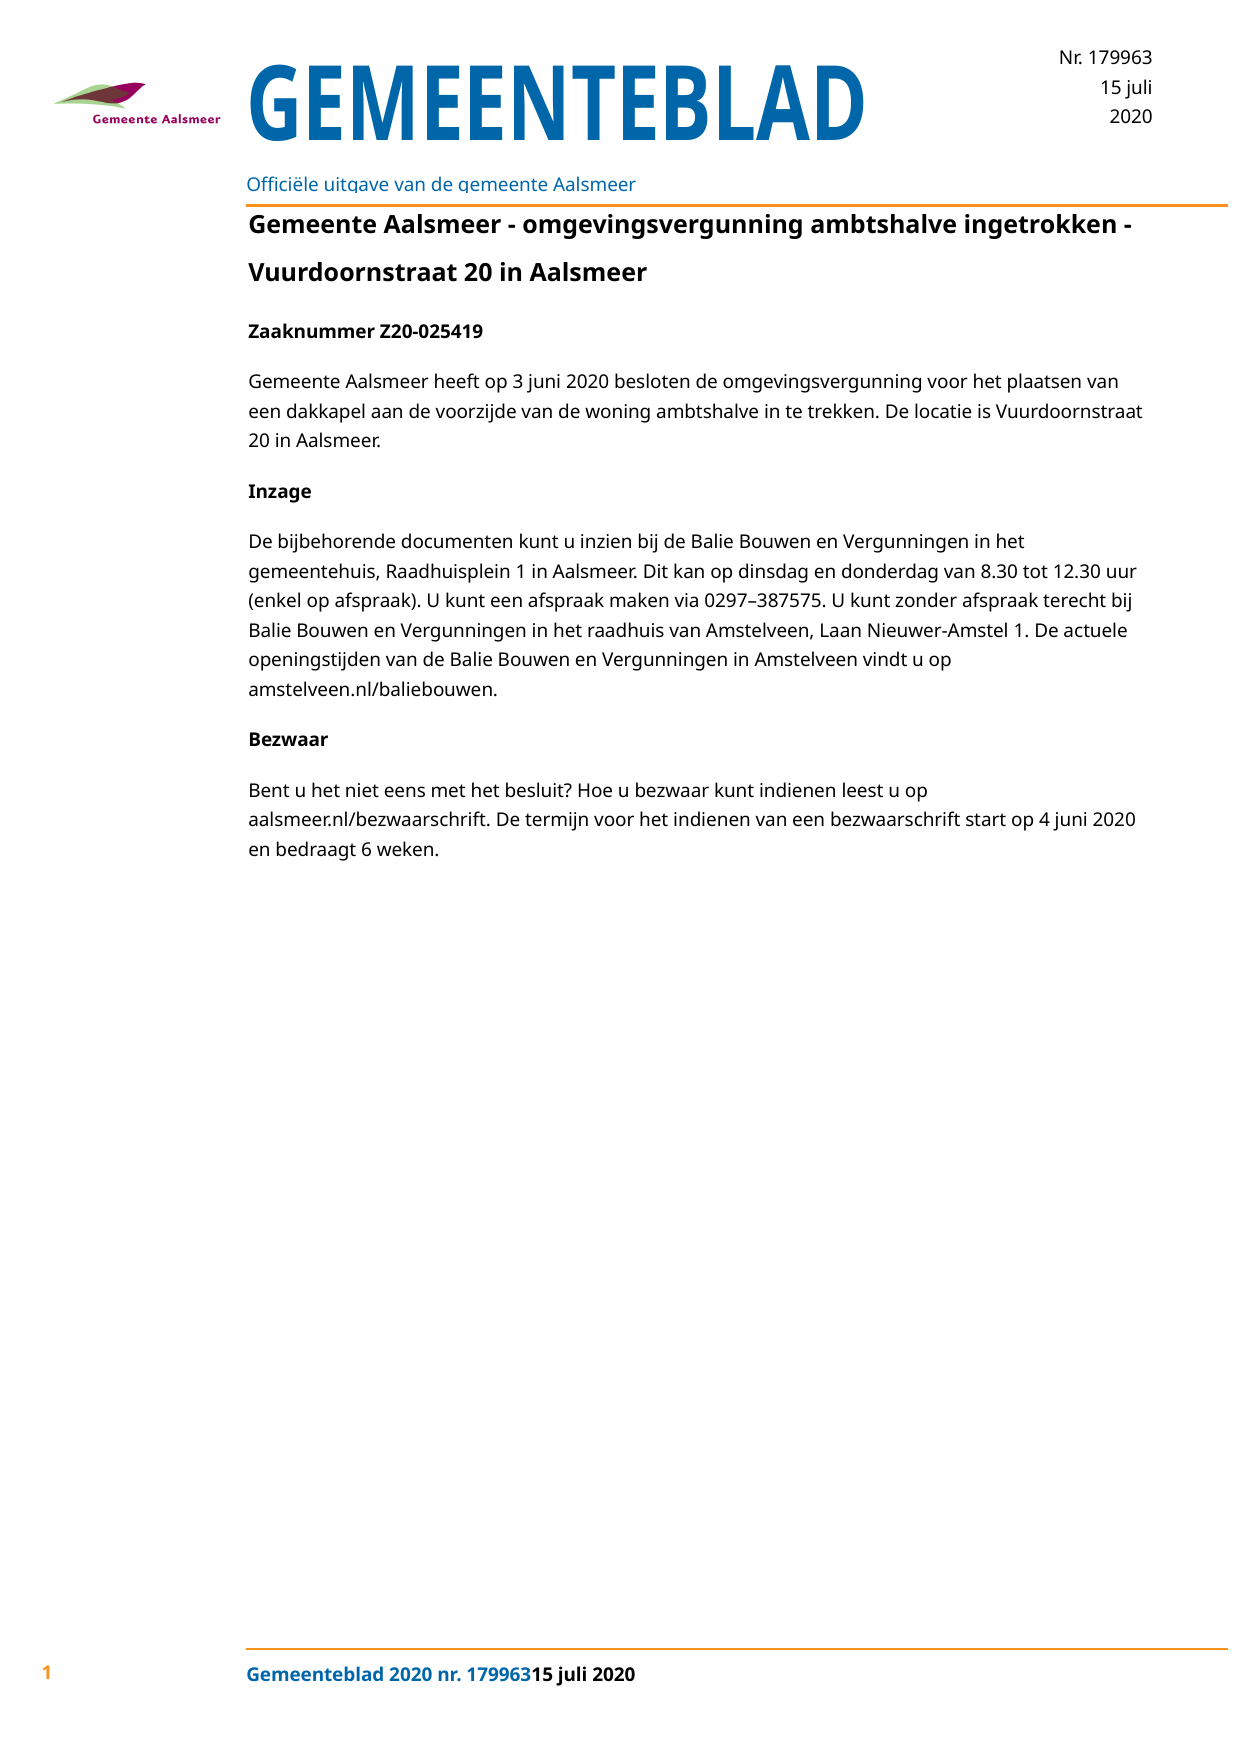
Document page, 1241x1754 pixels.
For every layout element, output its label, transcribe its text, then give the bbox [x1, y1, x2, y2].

text Bent u het niet eens met het besluit? Hoe u bezwaar kunt indienen leest u op aalsmeer.nl/bezwaarschrift. De termijn voor het indienen van een bezwaarschrift start op 4 juni 2020 en bedraagt 6 weken. [248, 777, 1152, 862]
text Gemeente Aalsmeer heeft op 3 juni 2020 besloten de omgevingsvergunning voor het plaatsen van een dakkapel aan de voorzijde van de woning ambtshalve in te trekken. De locatie is Vuurdoornstraat 20 in Aalsmeer. [248, 368, 1152, 453]
text Bezwaar [248, 727, 1152, 752]
text Zaaknummer Z20-025419 [248, 318, 1152, 344]
text Inzage [248, 478, 1152, 504]
text Gemeente Aalsmeer - omgevingsvergunning ambtshalve ingetrokken - Vuurdoornstraat 20 in Aalsmeer [248, 207, 1152, 288]
text De bijbehorende documenten kunt u inzien bij de Balie Bouwen en Vergunningen in het gemeentehuis, Raadhuisplein 1 in Aalsmeer. Dit kan op dinsdag en donderdag van 8.30 tot 12.30 uur (enkel op afspraak). U kunt een afspraak maken via 0297–387575. U kunt zonder afspraak terecht bij Balie Bouwen en Vergunningen in het raadhuis van Amstelveen, Laan Nieuwer-Amstel 1. De actuele openingstijden van de Balie Bouwen en Vergunningen in Amstelveen vindt u op amstelveen.nl/baliebouwen. [248, 528, 1152, 702]
picture [41, 47, 231, 172]
